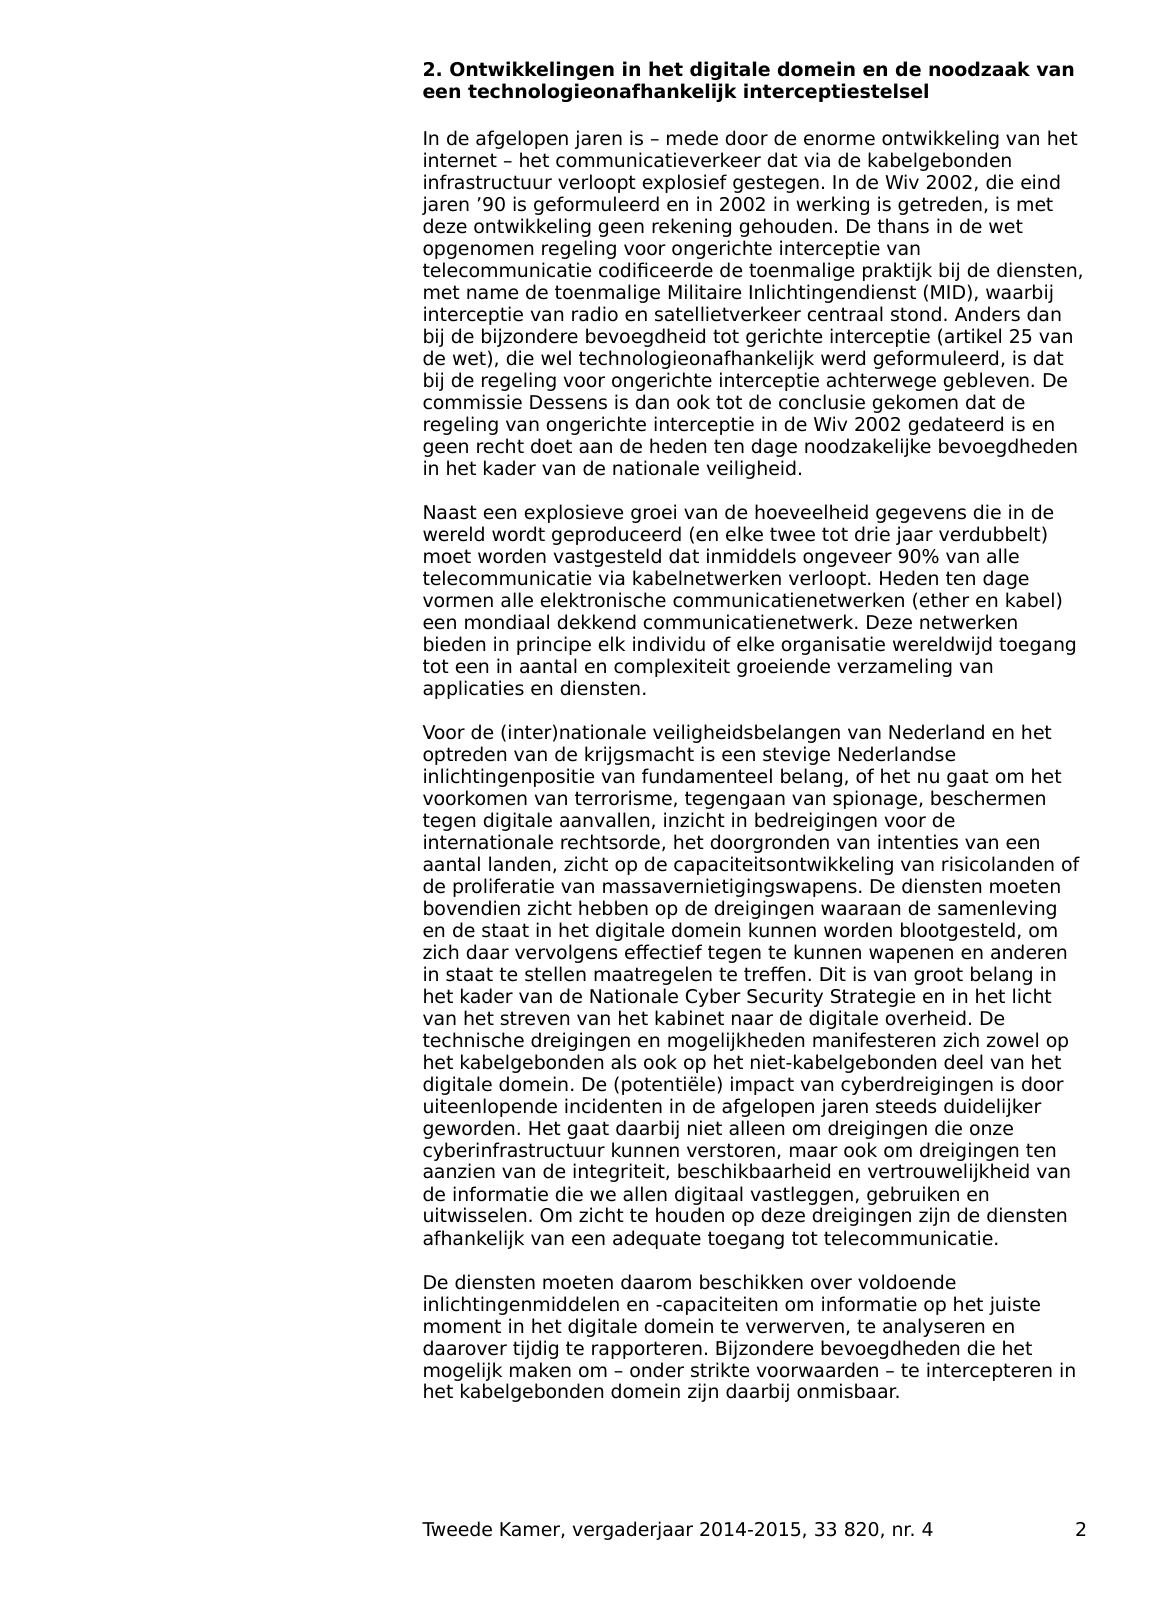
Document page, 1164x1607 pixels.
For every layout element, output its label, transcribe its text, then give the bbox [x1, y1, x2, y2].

text Naast een explosieve groei van de hoeveelheid gegevens die in de wereld wordt geproduceerd (en elke twee tot drie jaar verdubbelt) moet worden vastgesteld dat inmiddels ongeveer 90% van alle telecommunicatie via kabelnetwerken verloopt. Heden ten dage vormen alle elektronische communicatienetwerken (ether en kabel) een mondiaal dekkend communicatienetwerk. Deze netwerken bieden in principe elk individu of elke organisatie wereldwijd toegang tot een in aantal en complexiteit groeiende verzameling van applicaties en diensten. [422, 502, 1087, 700]
subtitle 2. Ontwikkelingen in het digitale domein en de noodzaak van een technologieonafhankelijk interceptiestelsel [422, 59, 1087, 103]
text Voor de (inter)nationale veiligheidsbelangen van Nederland en het optreden van de krijgsmacht is een stevige Nederlandse inlichtingenpositie van fundamenteel belang, of het nu gaat om het voorkomen van terrorisme, tegengaan van spionage, beschermen tegen digitale aanvallen, inzicht in bedreigingen voor de internationale rechtsorde, het doorgronden van intenties van een aantal landen, zicht op de capaciteitsontwikkeling van risicolanden of de proliferatie van massavernietigingswapens. De diensten moeten bovendien zicht hebben op de dreigingen waaraan de samenleving en de staat in het digitale domein kunnen worden blootgesteld, om zich daar vervolgens effectief tegen te kunnen wapenen en anderen in staat te stellen maatregelen te treffen. Dit is van groot belang in het kader van de Nationale Cyber Security Strategie en in het licht van het streven van het kabinet naar de digitale overheid. De technische dreigingen en mogelijkheden manifesteren zich zowel op het kabelgebonden als ook op het niet-kabelgebonden deel van het digitale domein. De (potentiële) impact van cyberdreigingen is door uiteenlopende incidenten in de afgelopen jaren steeds duidelijker geworden. Het gaat daarbij niet alleen om dreigingen die onze cyberinfrastructuur kunnen verstoren, maar ook om dreigingen ten aanzien van de integriteit, beschikbaarheid en vertrouwelijkheid van de informatie die we allen digitaal vastleggen, gebruiken en uitwisselen. Om zicht te houden op deze dreigingen zijn de diensten afhankelijk van een adequate toegang tot telecommunicatie. [422, 722, 1087, 1249]
text In de afgelopen jaren is – mede door de enorme ontwikkeling van het internet – het communicatieverkeer dat via de kabelgebonden infrastructuur verloopt explosief gestegen. In de Wiv 2002, die eind jaren ’90 is geformuleerd en in 2002 in werking is getreden, is met deze ontwikkeling geen rekening gehouden. De thans in de wet opgenomen regeling voor ongerichte interceptie van telecommunicatie codificeerde de toenmalige praktijk bij de diensten, met name de toenmalige Militaire Inlichtingendienst (MID), waarbij interceptie van radio en satellietverkeer centraal stond. Anders dan bij de bijzondere bevoegdheid tot gerichte interceptie (artikel 25 van de wet), die wel technologieonafhankelijk werd geformuleerd, is dat bij de regeling voor ongerichte interceptie achterwege gebleven. De commissie Dessens is dan ook tot de conclusie gekomen dat de regeling van ongerichte interceptie in de Wiv 2002 gedateerd is en geen recht doet aan de heden ten dage noodzakelijke bevoegdheden in het kader van de nationale veiligheid. [422, 128, 1087, 480]
text De diensten moeten daarom beschikken over voldoende inlichtingenmiddelen en -capaciteiten om informatie op het juiste moment in het digitale domein te verwerven, te analyseren en daarover tijdig te rapporteren. Bijzondere bevoegdheden die het mogelijk maken om – onder strikte voorwaarden – te intercepteren in het kabelgebonden domein zijn daarbij onmisbaar. [422, 1272, 1087, 1403]
